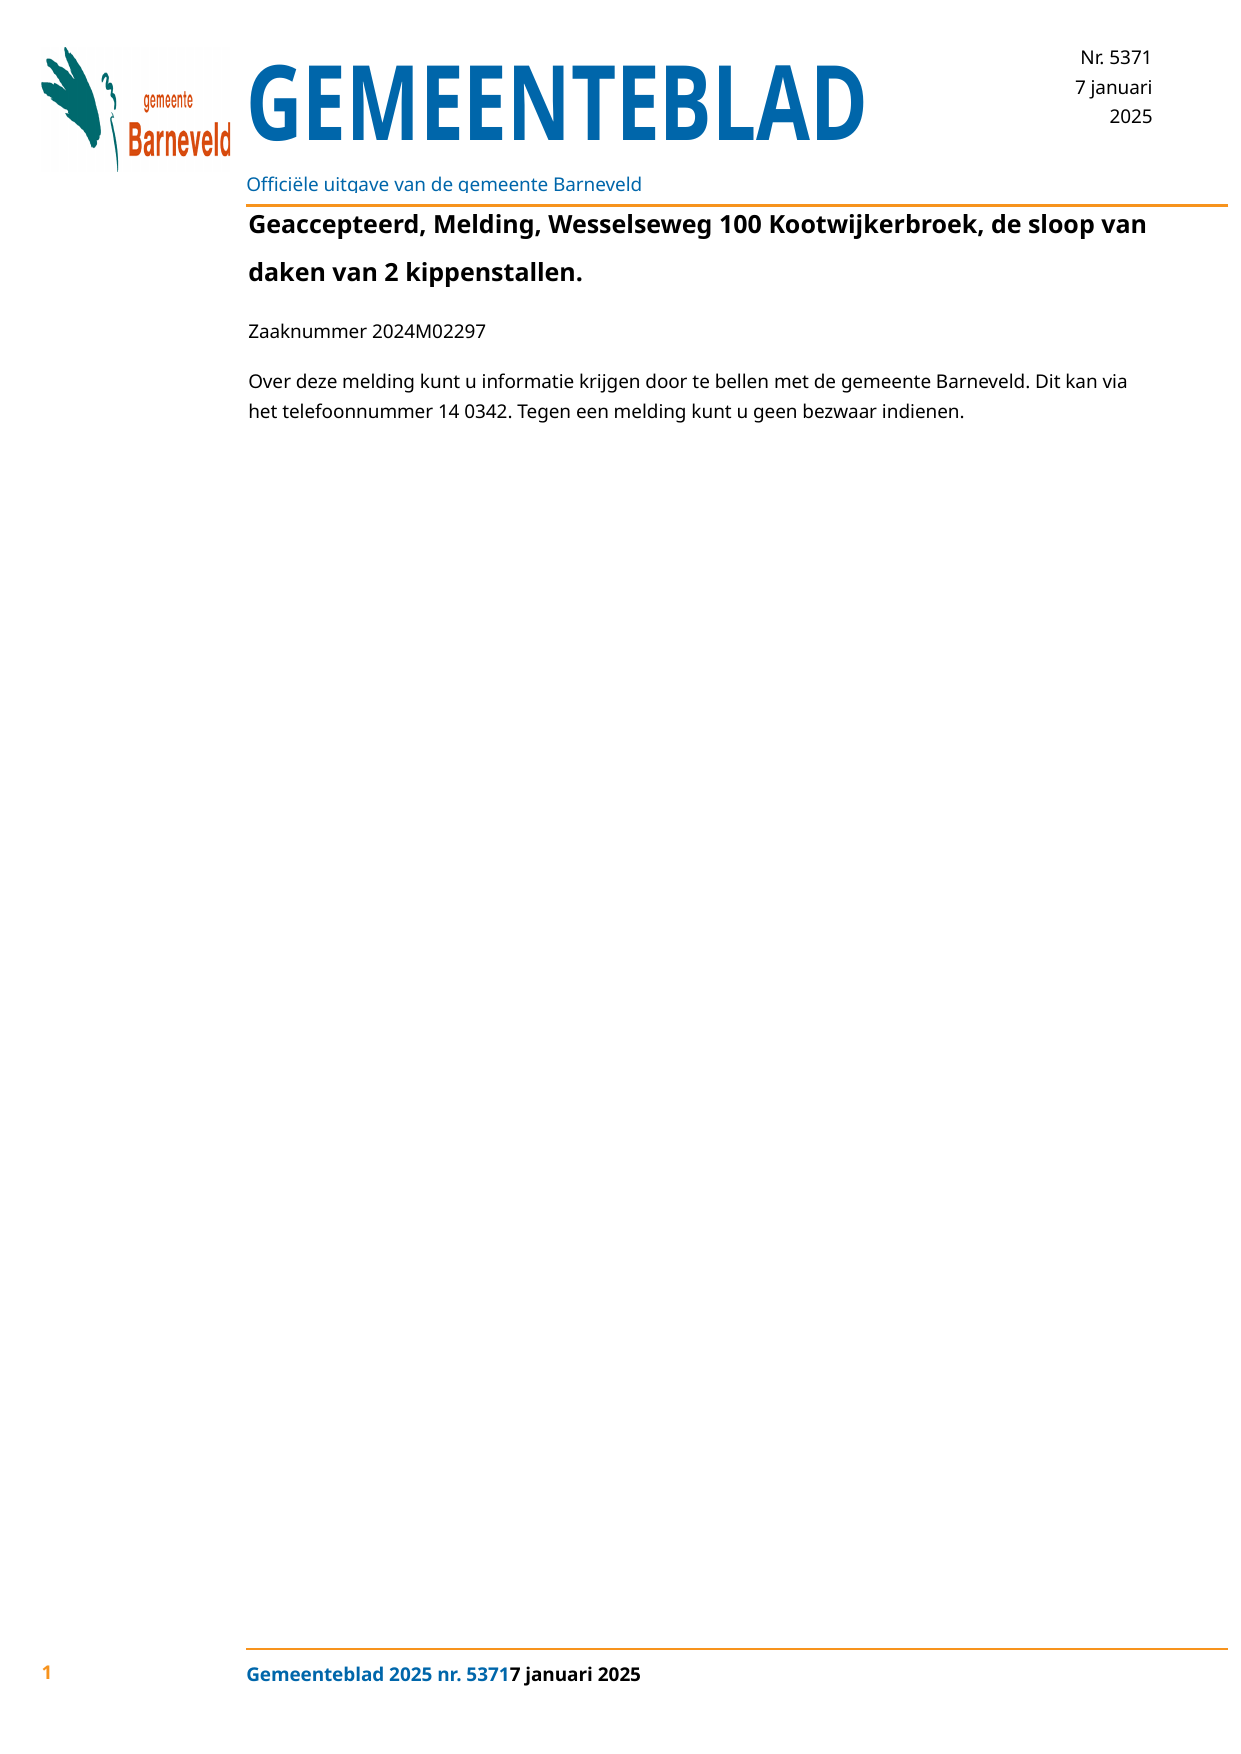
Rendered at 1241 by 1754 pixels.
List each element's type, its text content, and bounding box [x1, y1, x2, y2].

text Zaaknummer 2024M02297 [248, 318, 1152, 344]
text Geaccepteerd, Melding, Wesselseweg 100 Kootwijkerbroek, de sloop van daken van 2 kippenstallen. [248, 207, 1152, 288]
picture [41, 47, 231, 172]
text Over deze melding kunt u informatie krijgen door te bellen met de gemeente Barneveld. Dit kan via het telefoonnummer 14 0342. Tegen een melding kunt u geen bezwaar indienen. [248, 368, 1152, 424]
